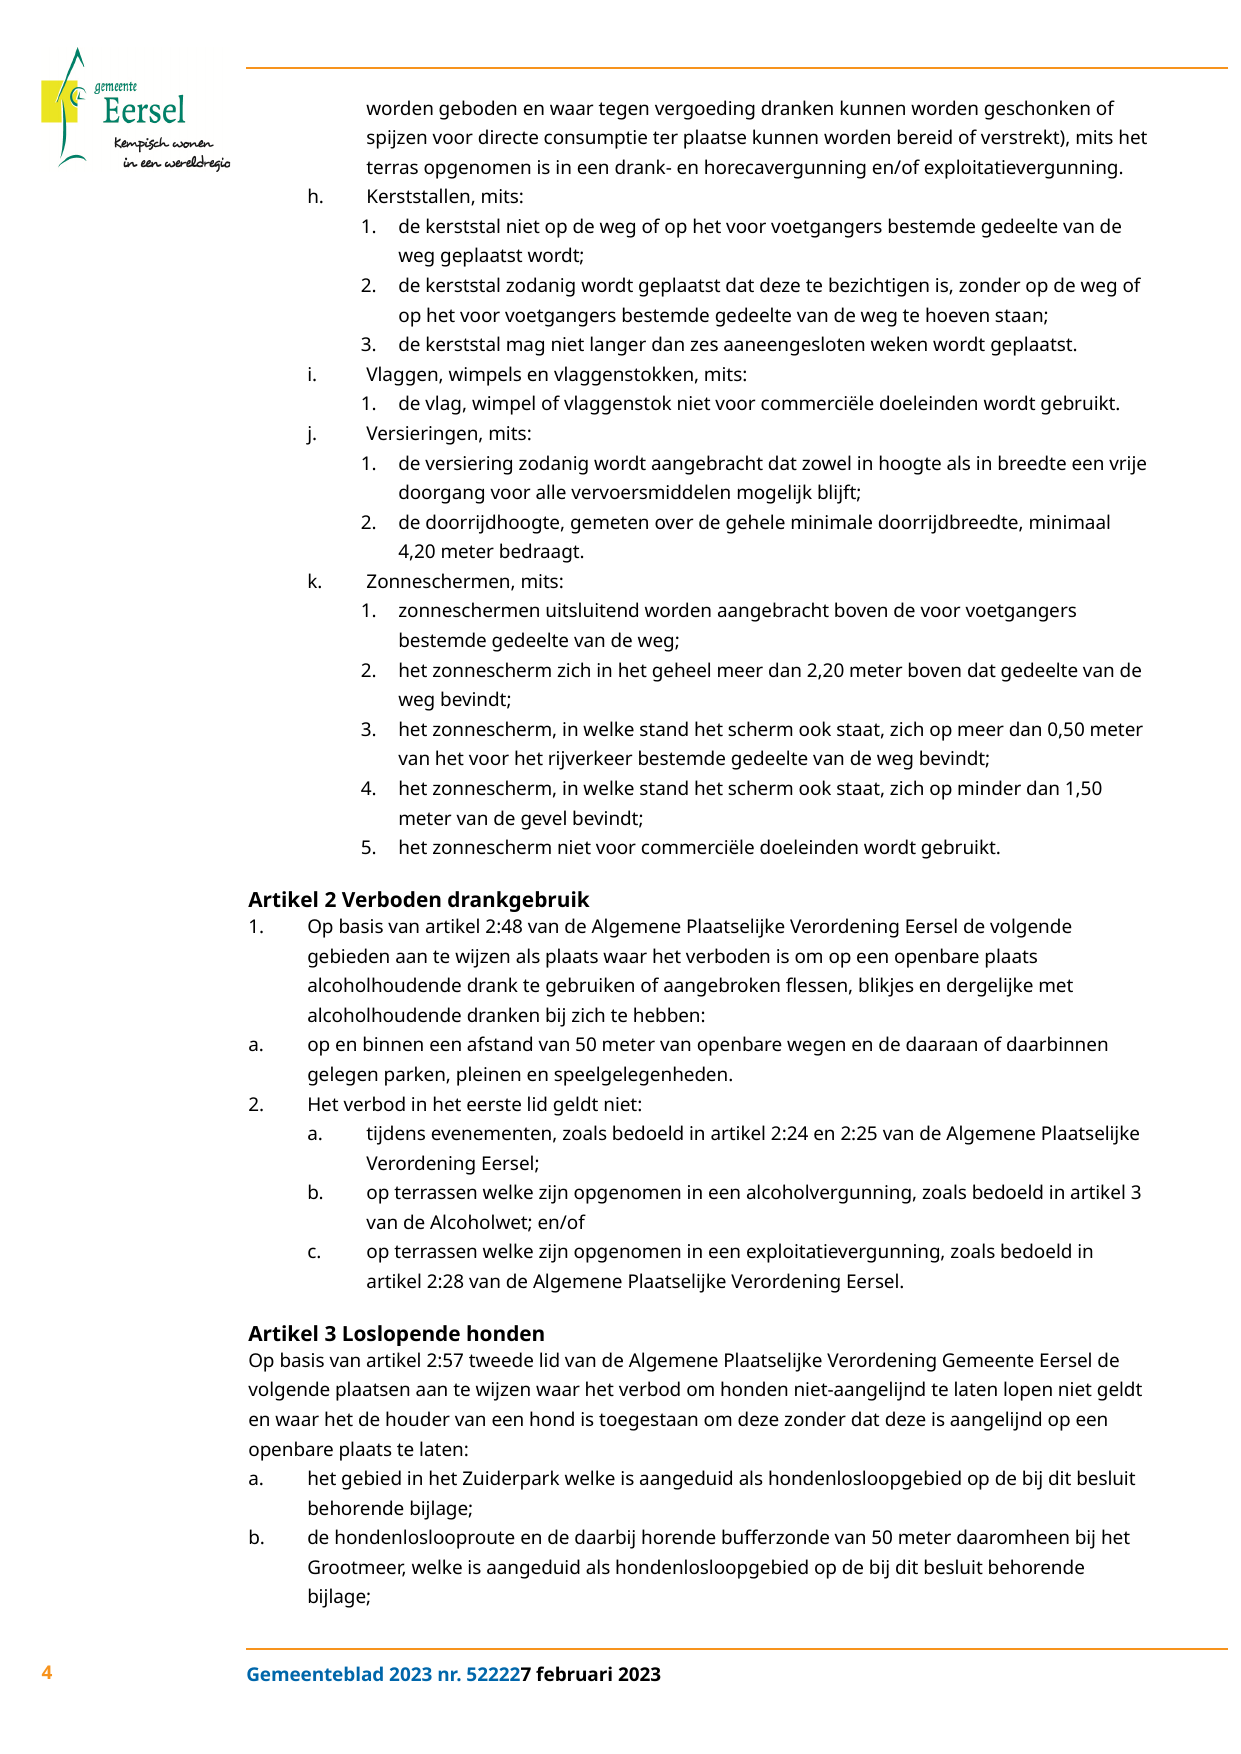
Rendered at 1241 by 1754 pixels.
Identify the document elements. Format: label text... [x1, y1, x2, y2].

list de versiering zodanig wordt aangebracht dat zowel in hoogte als in breedte een vrije doorgang voor alle vervoersmiddelen mogelijk blijft; [361, 450, 1152, 505]
list het gebied in het Zuiderpark welke is aangeduid als hondenlosloopgebied op de bij dit besluit behorende bijlage; [248, 1465, 1152, 1521]
list de kerststal niet op de weg of op het voor voetgangers bestemde gedeelte van de weg geplaatst wordt; [361, 213, 1152, 268]
list de kerststal zodanig wordt geplaatst dat deze te bezichtigen is, zonder op de weg of op het voor voetgangers bestemde gedeelte van de weg te hoeven staan; [361, 272, 1152, 328]
picture [41, 47, 231, 172]
list het zonnescherm, in welke stand het scherm ook staat, zich op meer dan 0,50 meter van het voor het rijverkeer bestemde gedeelte van de weg bevindt; [361, 716, 1152, 771]
list het zonnescherm niet voor commerciële doeleinden wordt gebruikt. [361, 834, 1152, 860]
list Vlaggen, wimpels en vlaggenstokken, mits: [307, 361, 1152, 387]
list tijdens evenementen, zoals bedoeld in artikel 2:24 en 2:25 van de Algemene Plaatselijke Verordening Eersel; [307, 1120, 1152, 1176]
list worden geboden en waar tegen vergoeding dranken kunnen worden geschonken of spijzen voor directe consumptie ter plaatse kunnen worden bereid of verstrekt), mits het terras opgenomen is in een drank- en horecavergunning en/of exploitatievergunning. [307, 95, 1152, 180]
text Op basis van artikel 2:57 tweede lid van de Algemene Plaatselijke Verordening Gemeente Eersel de volgende plaatsen aan te wijzen waar het verbod om honden niet-aangelijnd te laten lopen niet geldt en waar het de houder van een hond is toegestaan om deze zonder dat deze is aangelijnd op een openbare plaats te laten: [248, 1347, 1152, 1462]
list Zonneschermen, mits: [307, 568, 1152, 594]
list de hondenloslooproute en de daarbij horende bufferzonde van 50 meter daaromheen bij het Grootmeer, welke is aangeduid als hondenlosloopgebied op de bij dit besluit behorende bijlage; [248, 1524, 1152, 1609]
list op terrassen welke zijn opgenomen in een alcoholvergunning, zoals bedoeld in artikel 3 van de Alcoholwet; en/of [307, 1179, 1152, 1235]
list Op basis van artikel 2:48 van de Algemene Plaatselijke Verordening Eersel de volgende gebieden aan te wijzen als plaats waar het verboden is om op een openbare plaats alcoholhoudende drank te gebruiken of aangebroken flessen, blikjes en dergelijke met alcoholhoudende dranken bij zich te hebben: [248, 913, 1152, 1028]
list op terrassen welke zijn opgenomen in een exploitatievergunning, zoals bedoeld in artikel 2:28 van de Algemene Plaatselijke Verordening Eersel. [307, 1239, 1152, 1294]
list Kerststallen, mits: [307, 183, 1152, 209]
list de vlag, wimpel of vlaggenstok niet voor commerciële doeleinden wordt gebruikt. [361, 391, 1152, 416]
list Het verbod in het eerste lid geldt niet: [248, 1091, 1152, 1116]
list zonneschermen uitsluitend worden aangebracht boven de voor voetgangers bestemde gedeelte van de weg; [361, 598, 1152, 653]
list de kerststal mag niet langer dan zes aaneengesloten weken wordt geplaatst. [361, 331, 1152, 357]
list het zonnescherm, in welke stand het scherm ook staat, zich op minder dan 1,50 meter van de gevel bevindt; [361, 775, 1152, 831]
list op en binnen een afstand van 50 meter van openbare wegen en de daaraan of daarbinnen gelegen parken, pleinen en speelgelegenheden. [248, 1032, 1152, 1087]
list de doorrijdhoogte, gemeten over de gehele minimale doorrijdbreedte, minimaal 4,20 meter bedraagt. [361, 509, 1152, 564]
list Versieringen, mits: [307, 420, 1152, 446]
text Artikel 3 Loslopende honden [248, 1319, 1152, 1347]
list het zonnescherm zich in het geheel meer dan 2,20 meter boven dat gedeelte van de weg bevindt; [361, 657, 1152, 712]
text Artikel 2 Verboden drankgebruik [248, 885, 1152, 913]
